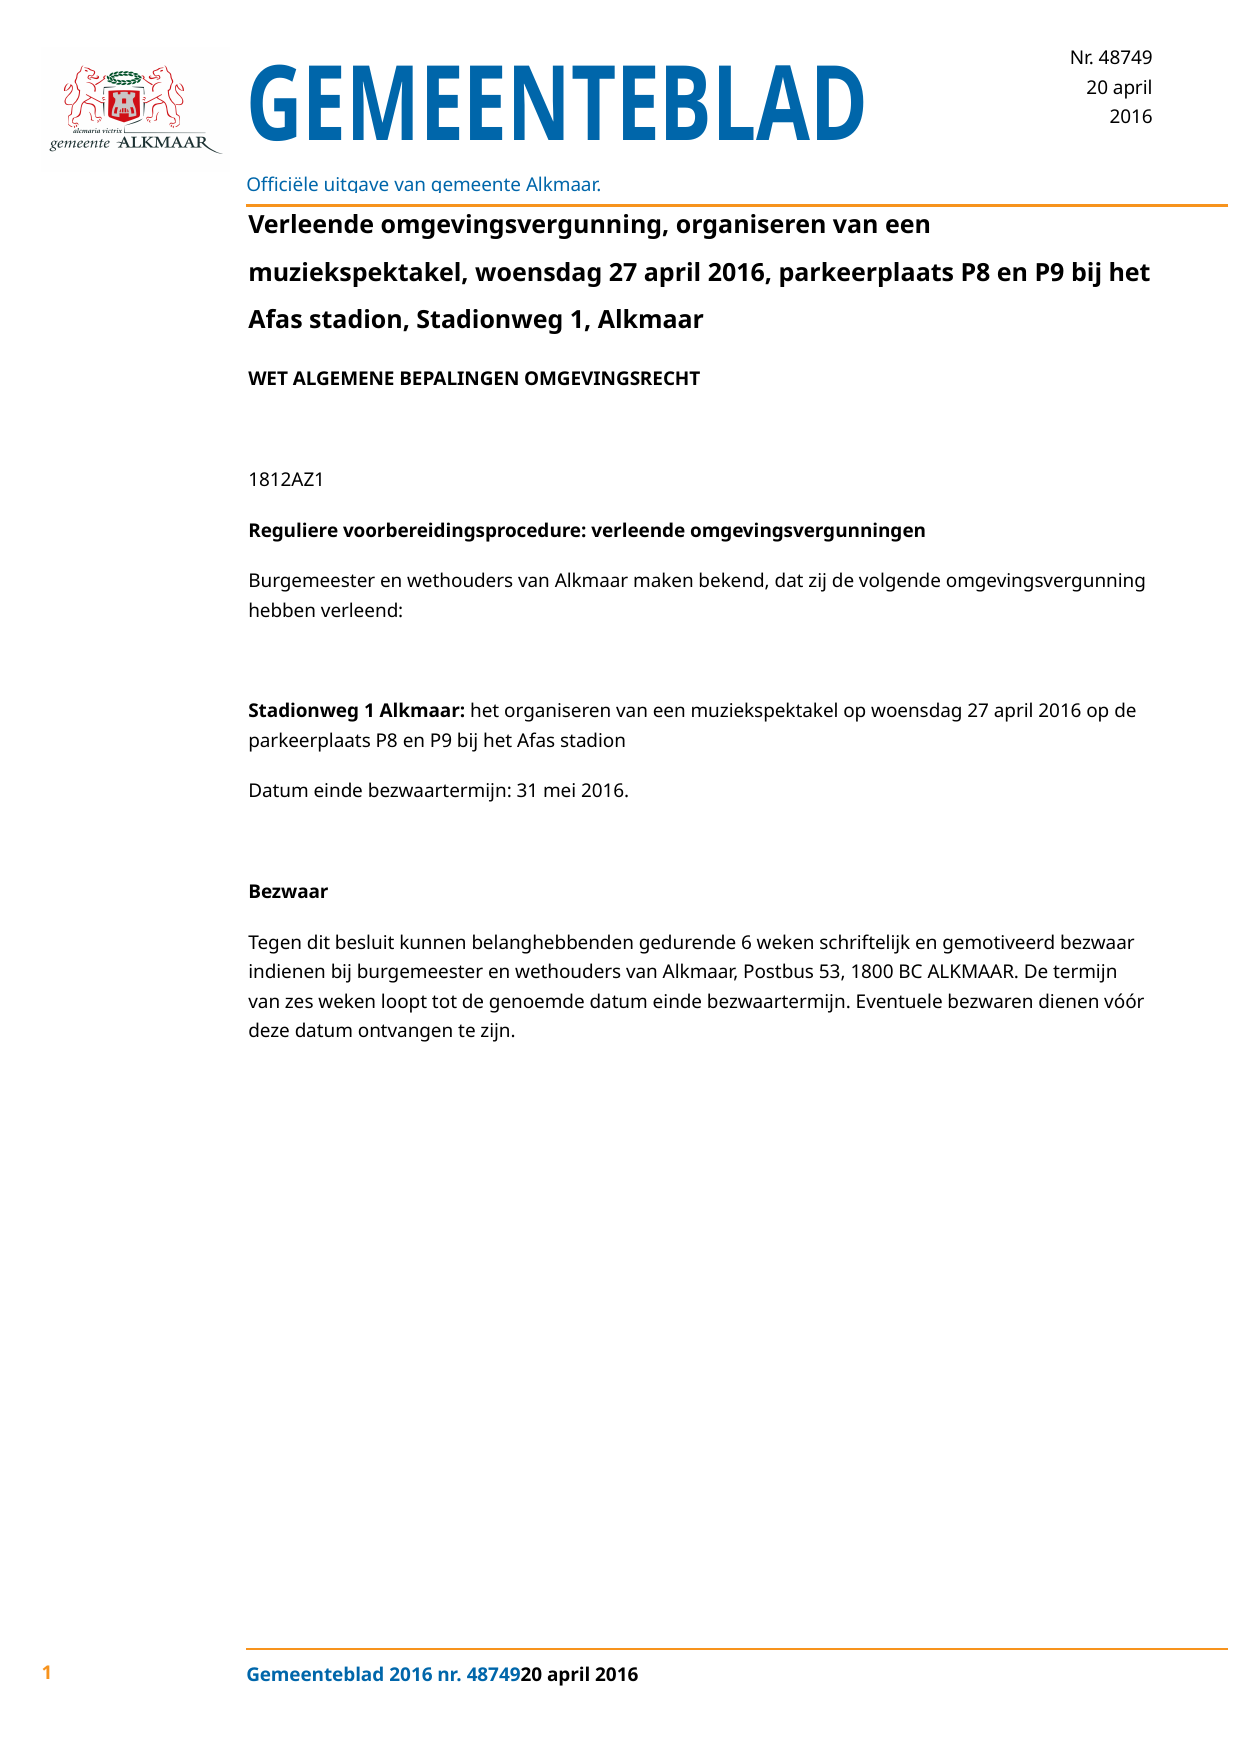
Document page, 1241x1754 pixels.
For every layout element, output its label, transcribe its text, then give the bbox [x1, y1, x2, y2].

text Burgemeester en wethouders van Alkmaar maken bekend, dat zij de volgende omgevingsvergunning hebben verleend: [248, 567, 1152, 622]
text Datum einde bezwaartermijn: 31 mei 2016. [248, 778, 1152, 803]
text WET ALGEMENE BEPALINGEN OMGEVINGSRECHT [248, 366, 1152, 391]
text Bezwaar [248, 878, 1152, 904]
picture [41, 47, 231, 172]
text Reguliere voorbereidingsprocedure: verleende omgevingsvergunningen [248, 517, 1152, 542]
text 1812AZ1 [248, 466, 1152, 492]
text Verleende omgevingsvergunning, organiseren van een muziekspektakel, woensdag 27 april 2016, parkeerplaats P8 en P9 bij het Afas stadion, Stadionweg 1, Alkmaar [248, 207, 1152, 336]
text Tegen dit besluit kunnen belanghebbenden gedurende 6 weken schriftelijk en gemotiveerd bezwaar indienen bij burgemeester en wethouders van Alkmaar, Postbus 53, 1800 BC ALKMAAR. De termijn van zes weken loopt tot de genoemde datum einde bezwaartermijn. Eventuele bezwaren dienen vóór deze datum ontvangen te zijn. [248, 929, 1152, 1043]
text Stadionweg 1 Alkmaar: het organiseren van een muziekspektakel op woensdag 27 april 2016 op de parkeerplaats P8 en P9 bij het Afas stadion [248, 698, 1152, 753]
